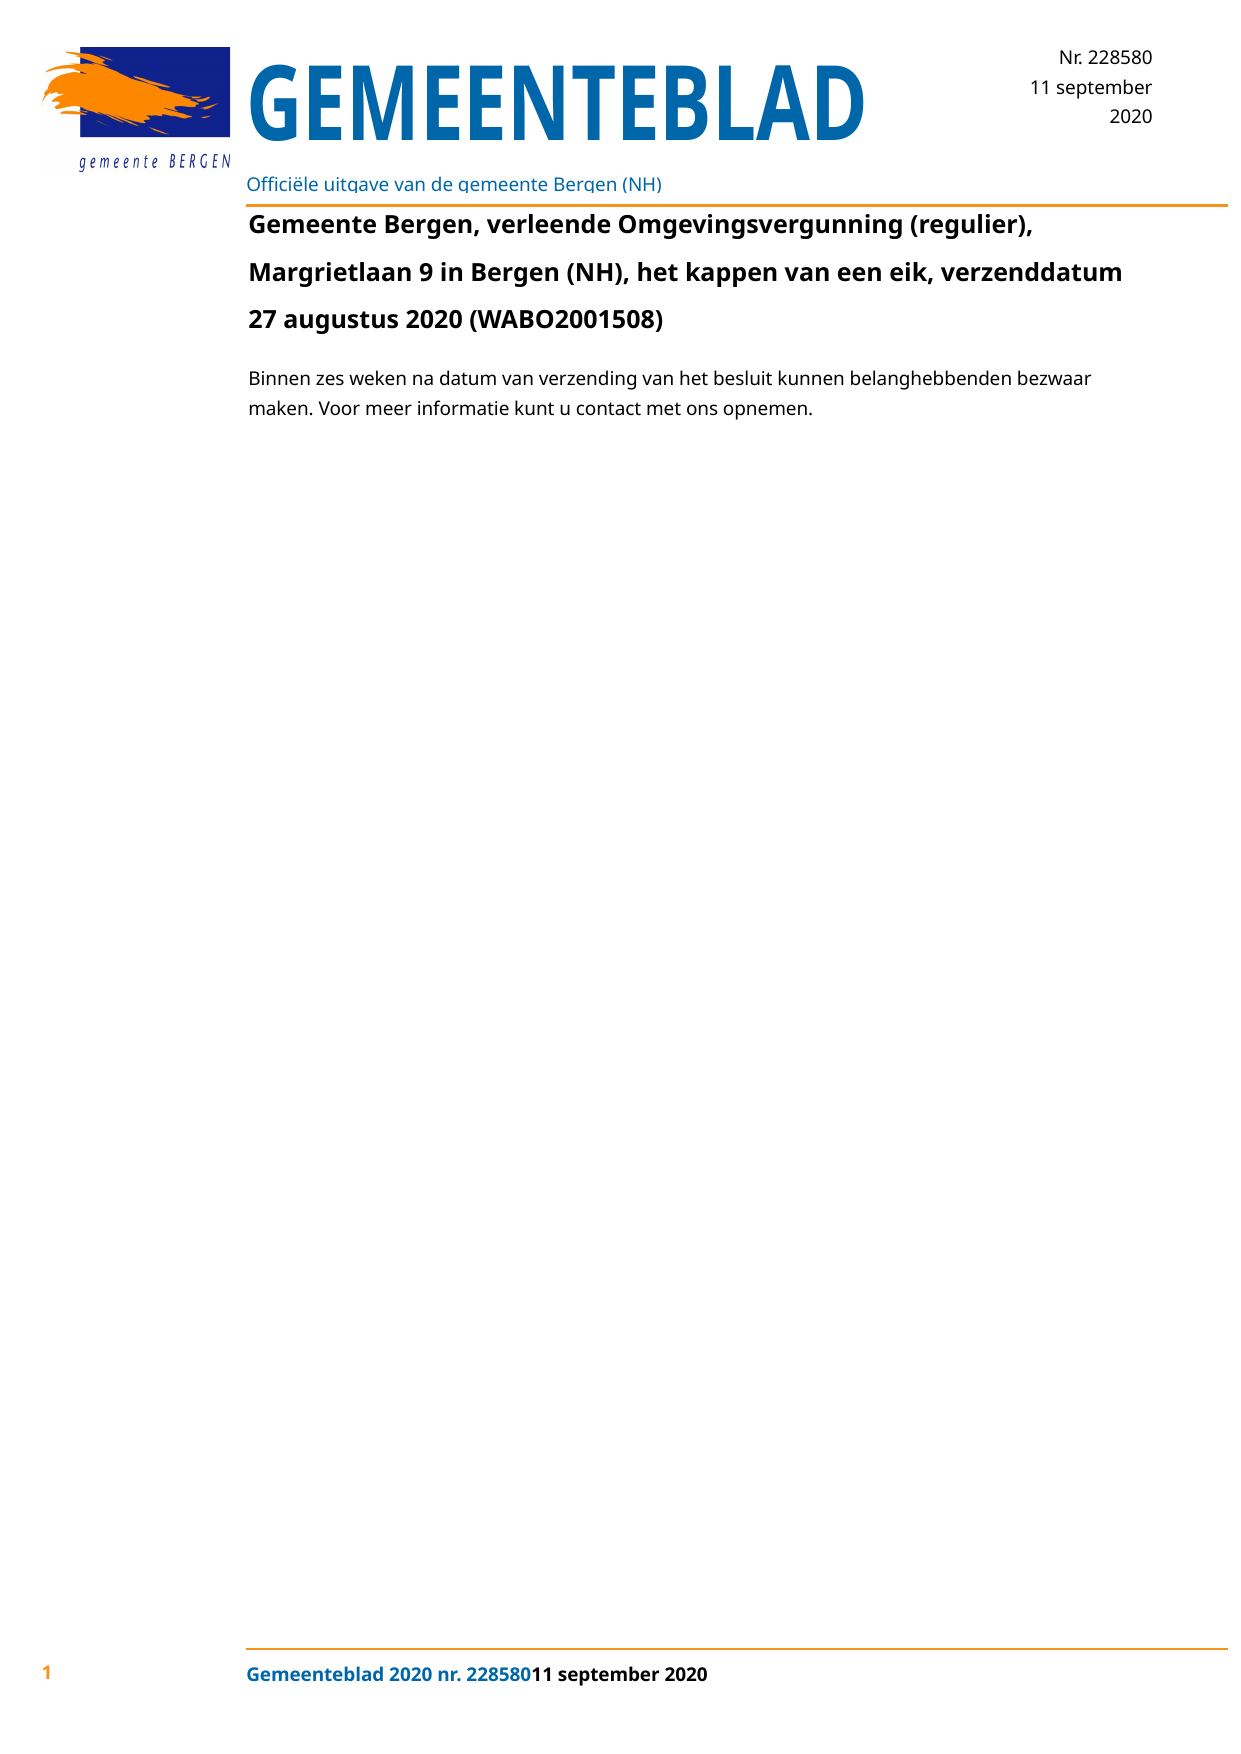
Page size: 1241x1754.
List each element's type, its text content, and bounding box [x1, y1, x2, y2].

picture [41, 47, 231, 172]
text Binnen zes weken na datum van verzending van het besluit kunnen belanghebbenden bezwaar maken. Voor meer informatie kunt u contact met ons opnemen. [248, 366, 1152, 421]
text Gemeente Bergen, verleende Omgevingsvergunning (regulier), Margrietlaan 9 in Bergen (NH), het kappen van een eik, verzenddatum 27 augustus 2020 (WABO2001508) [248, 207, 1152, 336]
